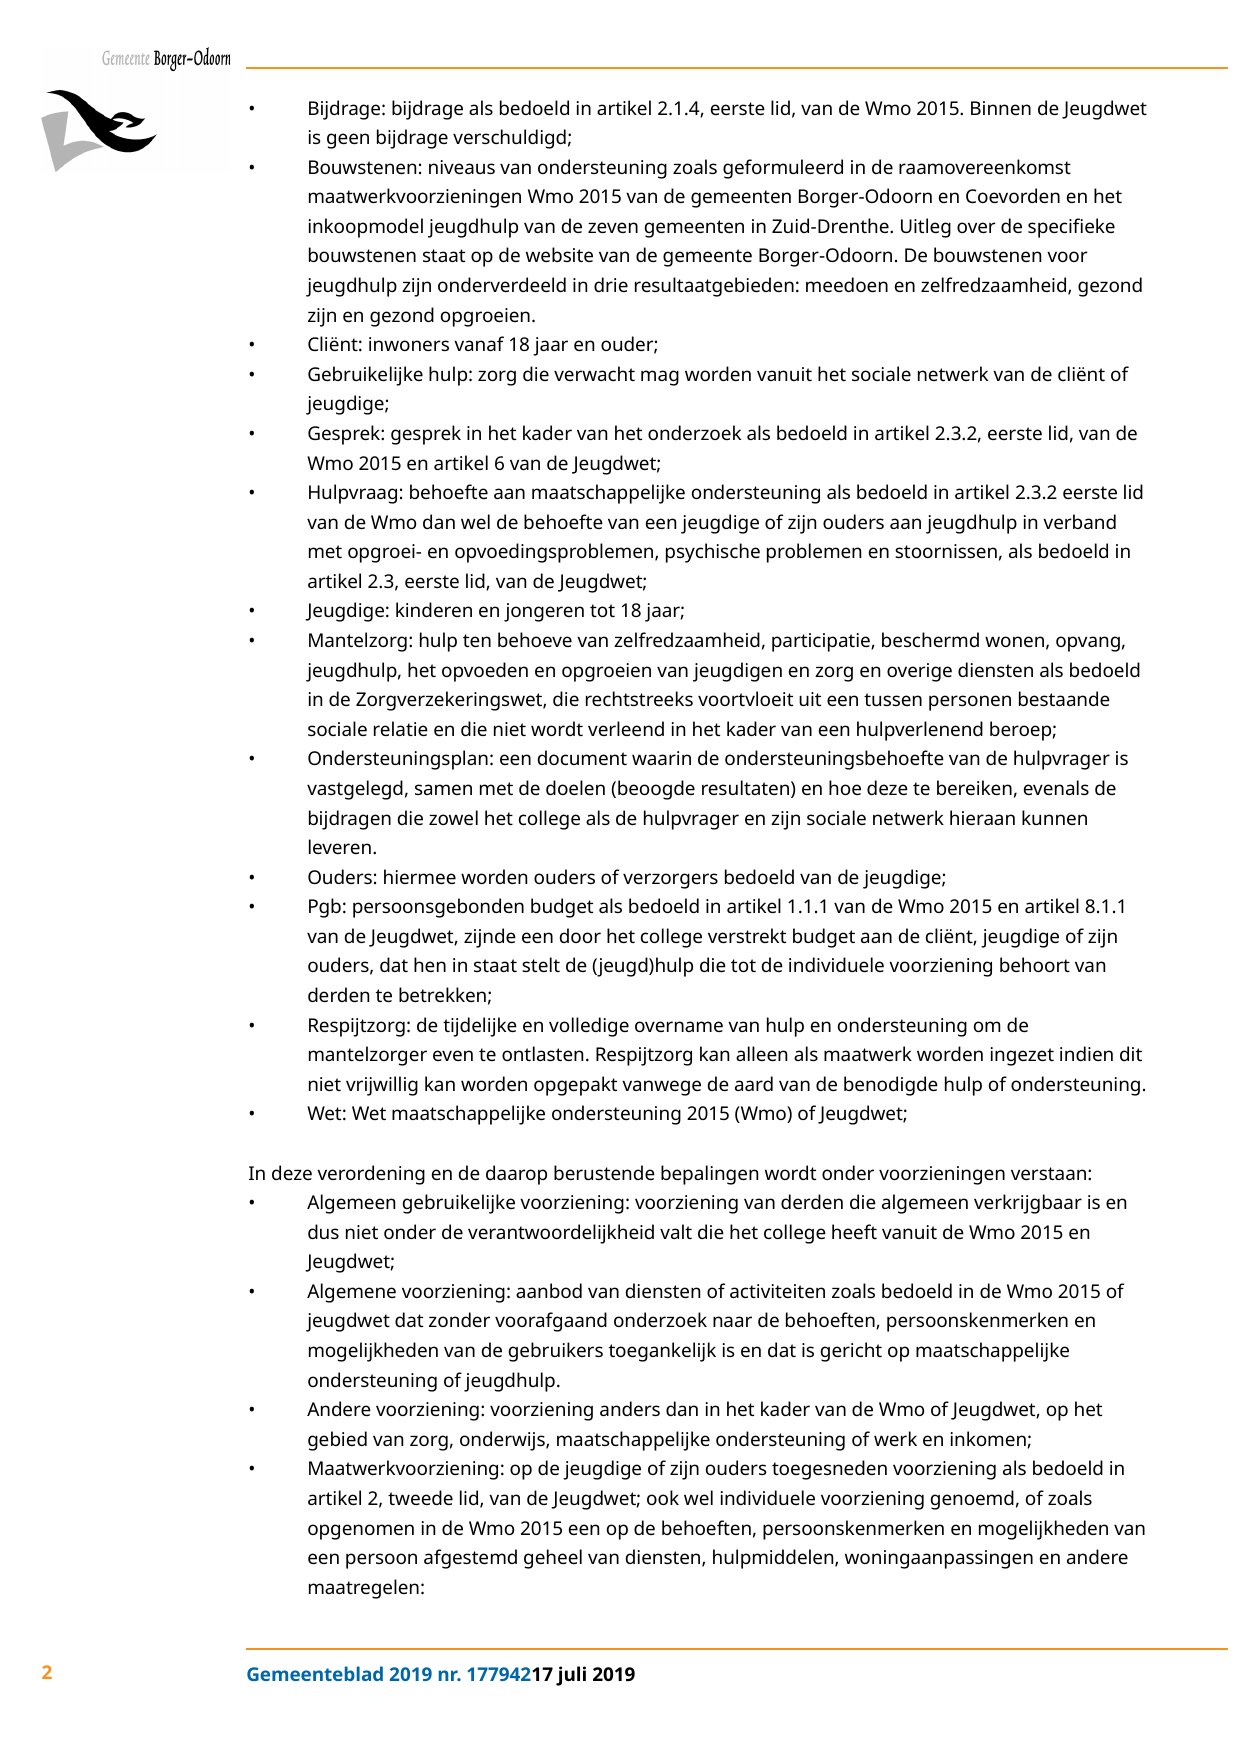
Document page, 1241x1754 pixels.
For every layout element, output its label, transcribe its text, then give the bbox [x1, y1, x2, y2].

list Wet: Wet maatschappelijke ondersteuning 2015 (Wmo) of Jeugdwet; [248, 1101, 1152, 1126]
list Ouders: hiermee worden ouders of verzorgers bedoeld van de jeugdige; [248, 864, 1152, 890]
list Hulpvraag: behoefte aan maatschappelijke ondersteuning als bedoeld in artikel 2.3.2 eerste lid van de Wmo dan wel de behoefte van een jeugdige of zijn ouders aan jeugdhulp in verband met opgroei- en opvoedingsproblemen, psychische problemen en stoornissen, als bedoeld in artikel 2.3, eerste lid, van de Jeugdwet; [248, 479, 1152, 594]
list Pgb: persoonsgebonden budget als bedoeld in artikel 1.1.1 van de Wmo 2015 en artikel 8.1.1 van de Jeugdwet, zijnde een door het college verstrekt budget aan de cliënt, jeugdige of zijn ouders, dat hen in staat stelt de (jeugd)hulp die tot de individuele voorziening behoort van derden te betrekken; [248, 893, 1152, 1008]
list Algemeen gebruikelijke voorziening: voorziening van derden die algemeen verkrijgbaar is en dus niet onder de verantwoordelijkheid valt die het college heeft vanuit de Wmo 2015 en Jeugdwet; [248, 1189, 1152, 1274]
text In deze verordening en de daarop berustende bepalingen wordt onder voorzieningen verstaan: [248, 1160, 1152, 1186]
list Respijtzorg: de tijdelijke en volledige overname van hulp en ondersteuning om de mantelzorger even te ontlasten. Respijtzorg kan alleen als maatwerk worden ingezet indien dit niet vrijwillig kan worden opgepakt vanwege de aard van de benodigde hulp of ondersteuning. [248, 1012, 1152, 1097]
list Algemene voorziening: aanbod van diensten of activiteiten zoals bedoeld in de Wmo 2015 of jeugdwet dat zonder voorafgaand onderzoek naar de behoeften, persoonskenmerken en mogelijkheden van de gebruikers toegankelijk is en dat is gericht op maatschappelijke ondersteuning of jeugdhulp. [248, 1278, 1152, 1393]
list Cliënt: inwoners vanaf 18 jaar en ouder; [248, 331, 1152, 357]
list Maatwerkvoorziening: op de jeugdige of zijn ouders toegesneden voorziening als bedoeld in artikel 2, tweede lid, van de Jeugdwet; ook wel individuele voorziening genoemd, of zoals opgenomen in de Wmo 2015 een op de behoeften, persoonskenmerken en mogelijkheden van een persoon afgestemd geheel van diensten, hulpmiddelen, woningaanpassingen en andere maatregelen: [248, 1456, 1152, 1600]
list Gebruikelijke hulp: zorg die verwacht mag worden vanuit het sociale netwerk van de cliënt of jeugdige; [248, 361, 1152, 416]
list Andere voorziening: voorziening anders dan in het kader van de Wmo of Jeugdwet, op het gebied van zorg, onderwijs, maatschappelijke ondersteuning of werk en inkomen; [248, 1396, 1152, 1452]
list Bijdrage: bijdrage als bedoeld in artikel 2.1.4, eerste lid, van de Wmo 2015. Binnen de Jeugdwet is geen bijdrage verschuldigd; [248, 95, 1152, 150]
list Gesprek: gesprek in het kader van het onderzoek als bedoeld in artikel 2.3.2, eerste lid, van de Wmo 2015 en artikel 6 van de Jeugdwet; [248, 420, 1152, 476]
list Ondersteuningsplan: een document waarin de ondersteuningsbehoefte van de hulpvrager is vastgelegd, samen met de doelen (beoogde resultaten) en hoe deze te bereiken, evenals de bijdragen die zowel het college als de hulpvrager en zijn sociale netwerk hieraan kunnen leveren. [248, 746, 1152, 860]
list Mantelzorg: hulp ten behoeve van zelfredzaamheid, participatie, beschermd wonen, opvang, jeugdhulp, het opvoeden en opgroeien van jeugdigen en zorg en overige diensten als bedoeld in de Zorgverzekeringswet, die rechtstreeks voortvloeit uit een tussen personen bestaande sociale relatie en die niet wordt verleend in het kader van een hulpverlenend beroep; [248, 627, 1152, 742]
list Jeugdige: kinderen en jongeren tot 18 jaar; [248, 598, 1152, 623]
picture [41, 47, 231, 172]
list Bouwstenen: niveaus van ondersteuning zoals geformuleerd in de raamovereenkomst maatwerkvoorzieningen Wmo 2015 van de gemeenten Borger-Odoorn en Coevorden en het inkoopmodel jeugdhulp van de zeven gemeenten in Zuid-Drenthe. Uitleg over de specifieke bouwstenen staat op de website van de gemeente Borger-Odoorn. De bouwstenen voor jeugdhulp zijn onderverdeeld in drie resultaatgebieden: meedoen en zelfredzaamheid, gezond zijn en gezond opgroeien. [248, 154, 1152, 328]
